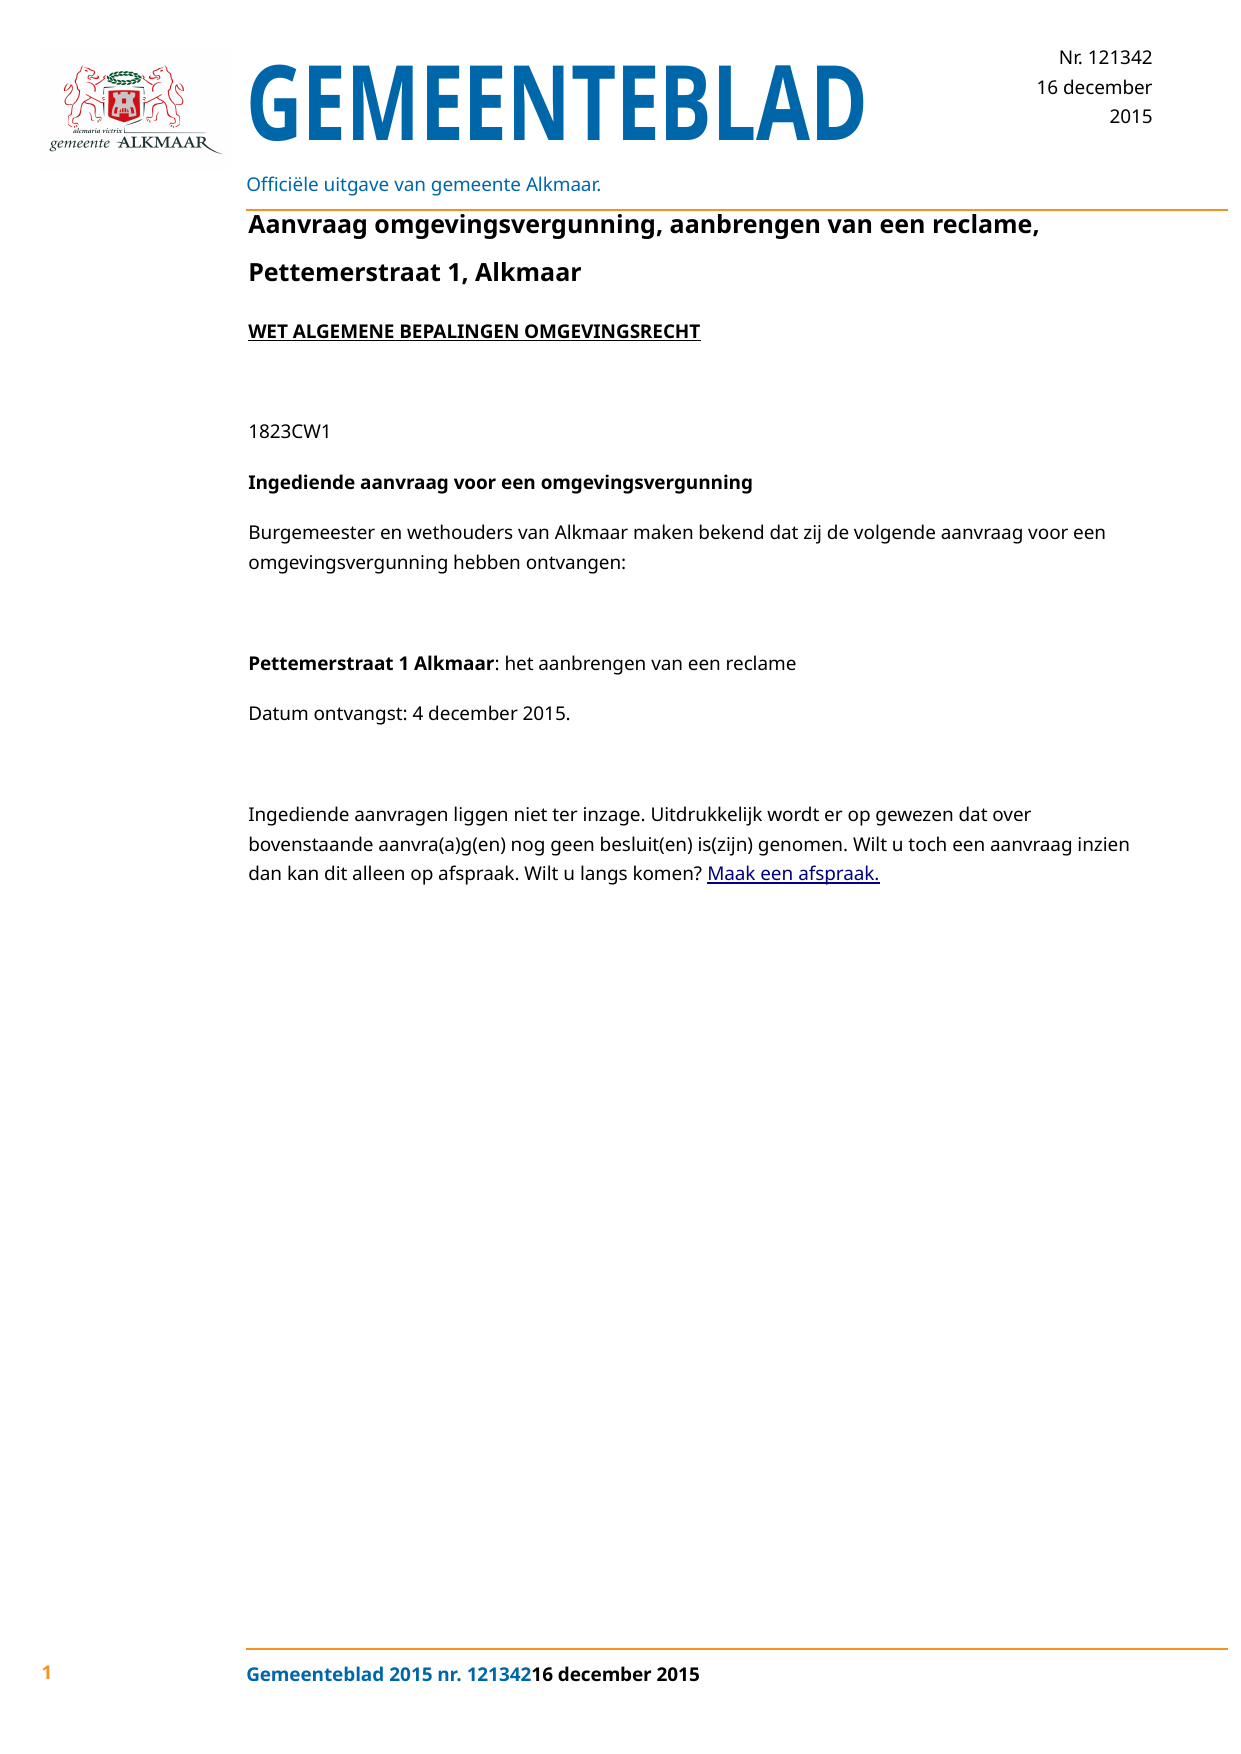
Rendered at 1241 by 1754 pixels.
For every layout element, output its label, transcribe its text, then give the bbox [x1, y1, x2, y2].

text Burgemeester en wethouders van Alkmaar maken bekend dat zij de volgende aanvraag voor een omgevingsvergunning hebben ontvangen: [248, 519, 1152, 575]
picture [41, 47, 231, 172]
text Datum ontvangst: 4 december 2015. [248, 700, 1152, 726]
text Aanvraag omgevingsvergunning, aanbrengen van een reclame, Pettemerstraat 1, Alkmaar [248, 211, 1152, 288]
text WET ALGEMENE BEPALINGEN OMGEVINGSRECHT [248, 318, 1152, 344]
text Pettemerstraat 1 Alkmaar: het aanbrengen van een reclame [248, 650, 1152, 676]
text Ingediende aanvraag voor een omgevingsvergunning [248, 469, 1152, 495]
text 1823CW1 [248, 419, 1152, 444]
text Ingediende aanvragen liggen niet ter inzage. Uitdrukkelijk wordt er op gewezen dat over bovenstaande aanvra(a)g(en) nog geen besluit(en) is(zijn) genomen. Wilt u toch een aanvraag inzien dan kan dit alleen op afspraak. Wilt u langs komen? Maak een afspraak. [248, 801, 1152, 886]
